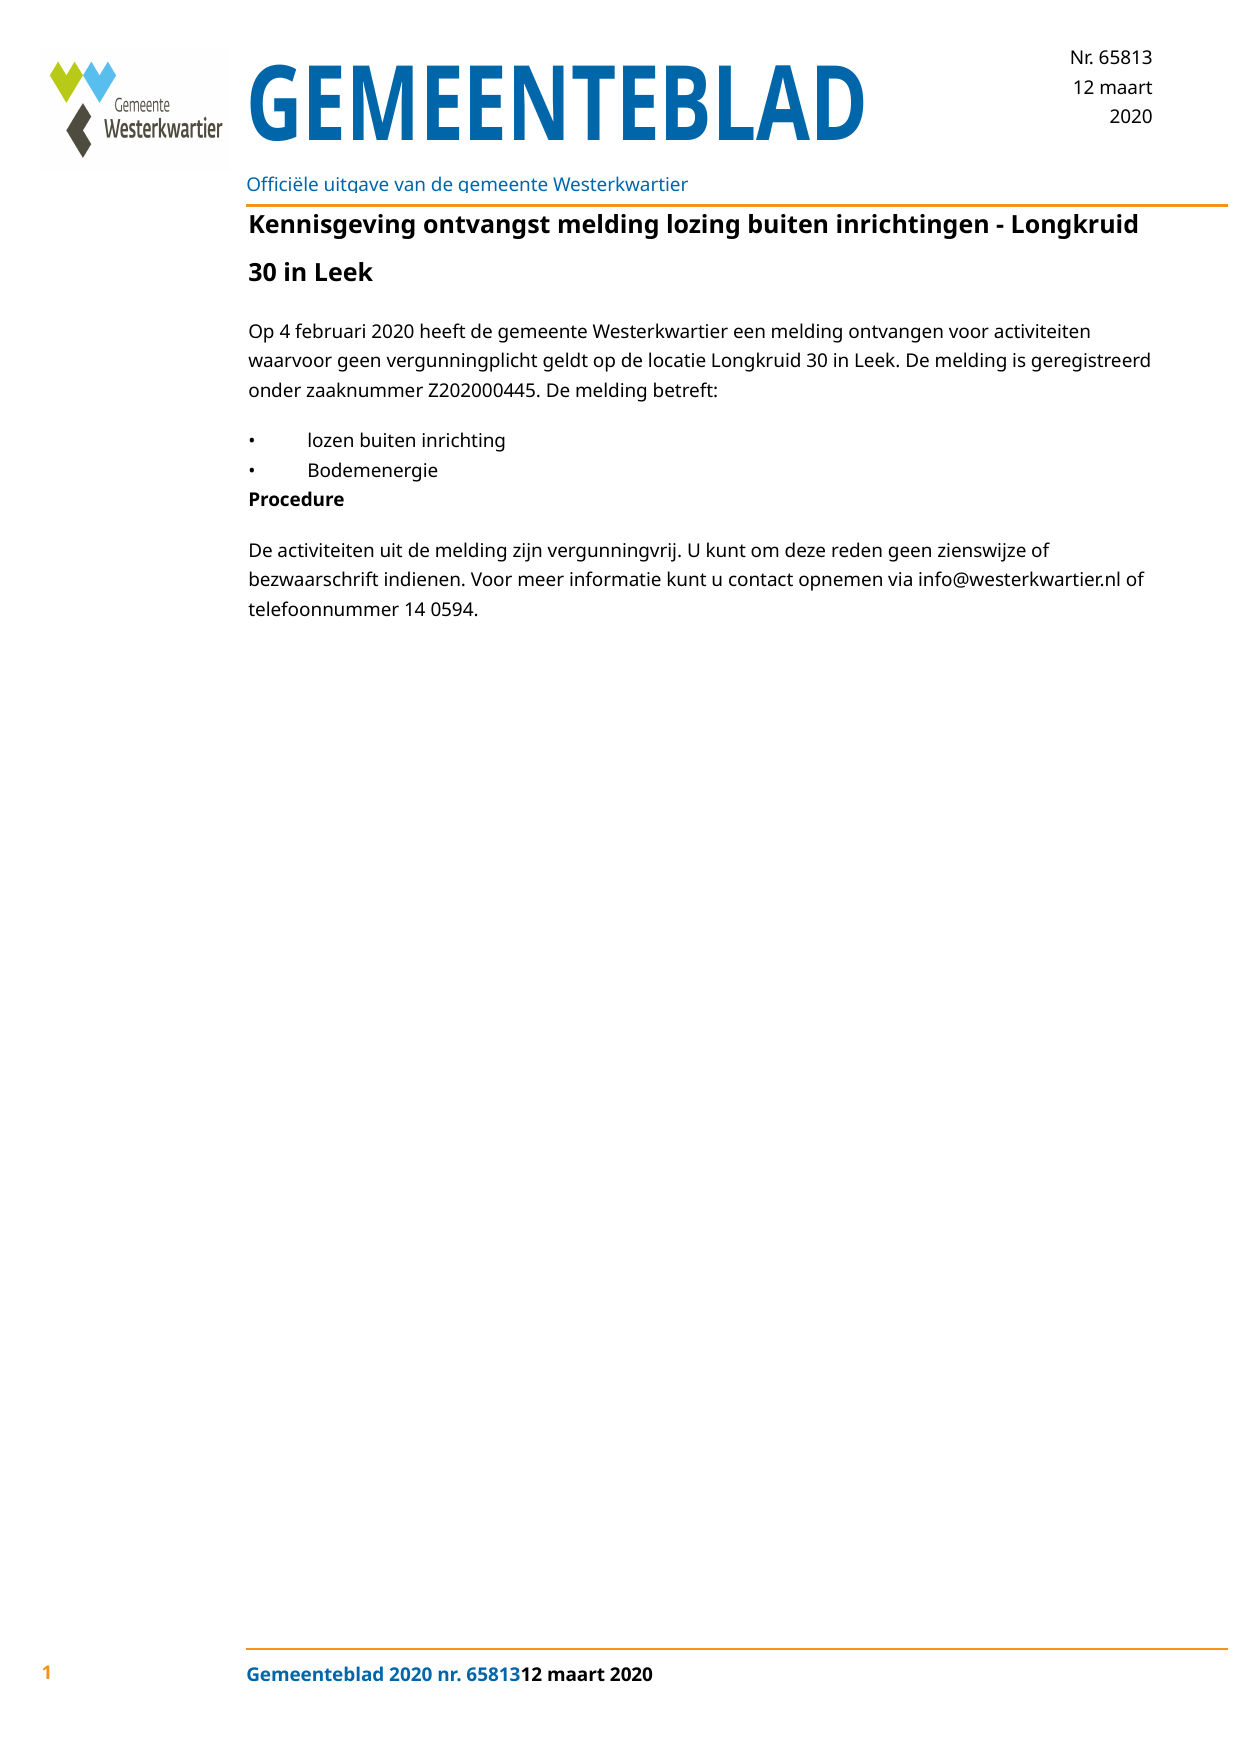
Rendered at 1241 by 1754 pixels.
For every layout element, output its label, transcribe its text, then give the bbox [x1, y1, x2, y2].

list lozen buiten inrichting [248, 427, 1152, 453]
list Bodemenergie [248, 457, 1152, 483]
picture [41, 47, 231, 172]
text Op 4 februari 2020 heeft de gemeente Westerkwartier een melding ontvangen voor activiteiten waarvoor geen vergunningplicht geldt op de locatie Longkruid 30 in Leek. De melding is geregistreerd onder zaaknummer Z202000445. De melding betreft: [248, 318, 1152, 403]
text Procedure [248, 487, 1152, 512]
text Kennisgeving ontvangst melding lozing buiten inrichtingen - Longkruid 30 in Leek [248, 207, 1152, 288]
text De activiteiten uit de melding zijn vergunningvrij. U kunt om deze reden geen zienswijze of bezwaarschrift indienen. Voor meer informatie kunt u contact opnemen via info@westerkwartier.nl of telefoonnummer 14 0594. [248, 537, 1152, 622]
